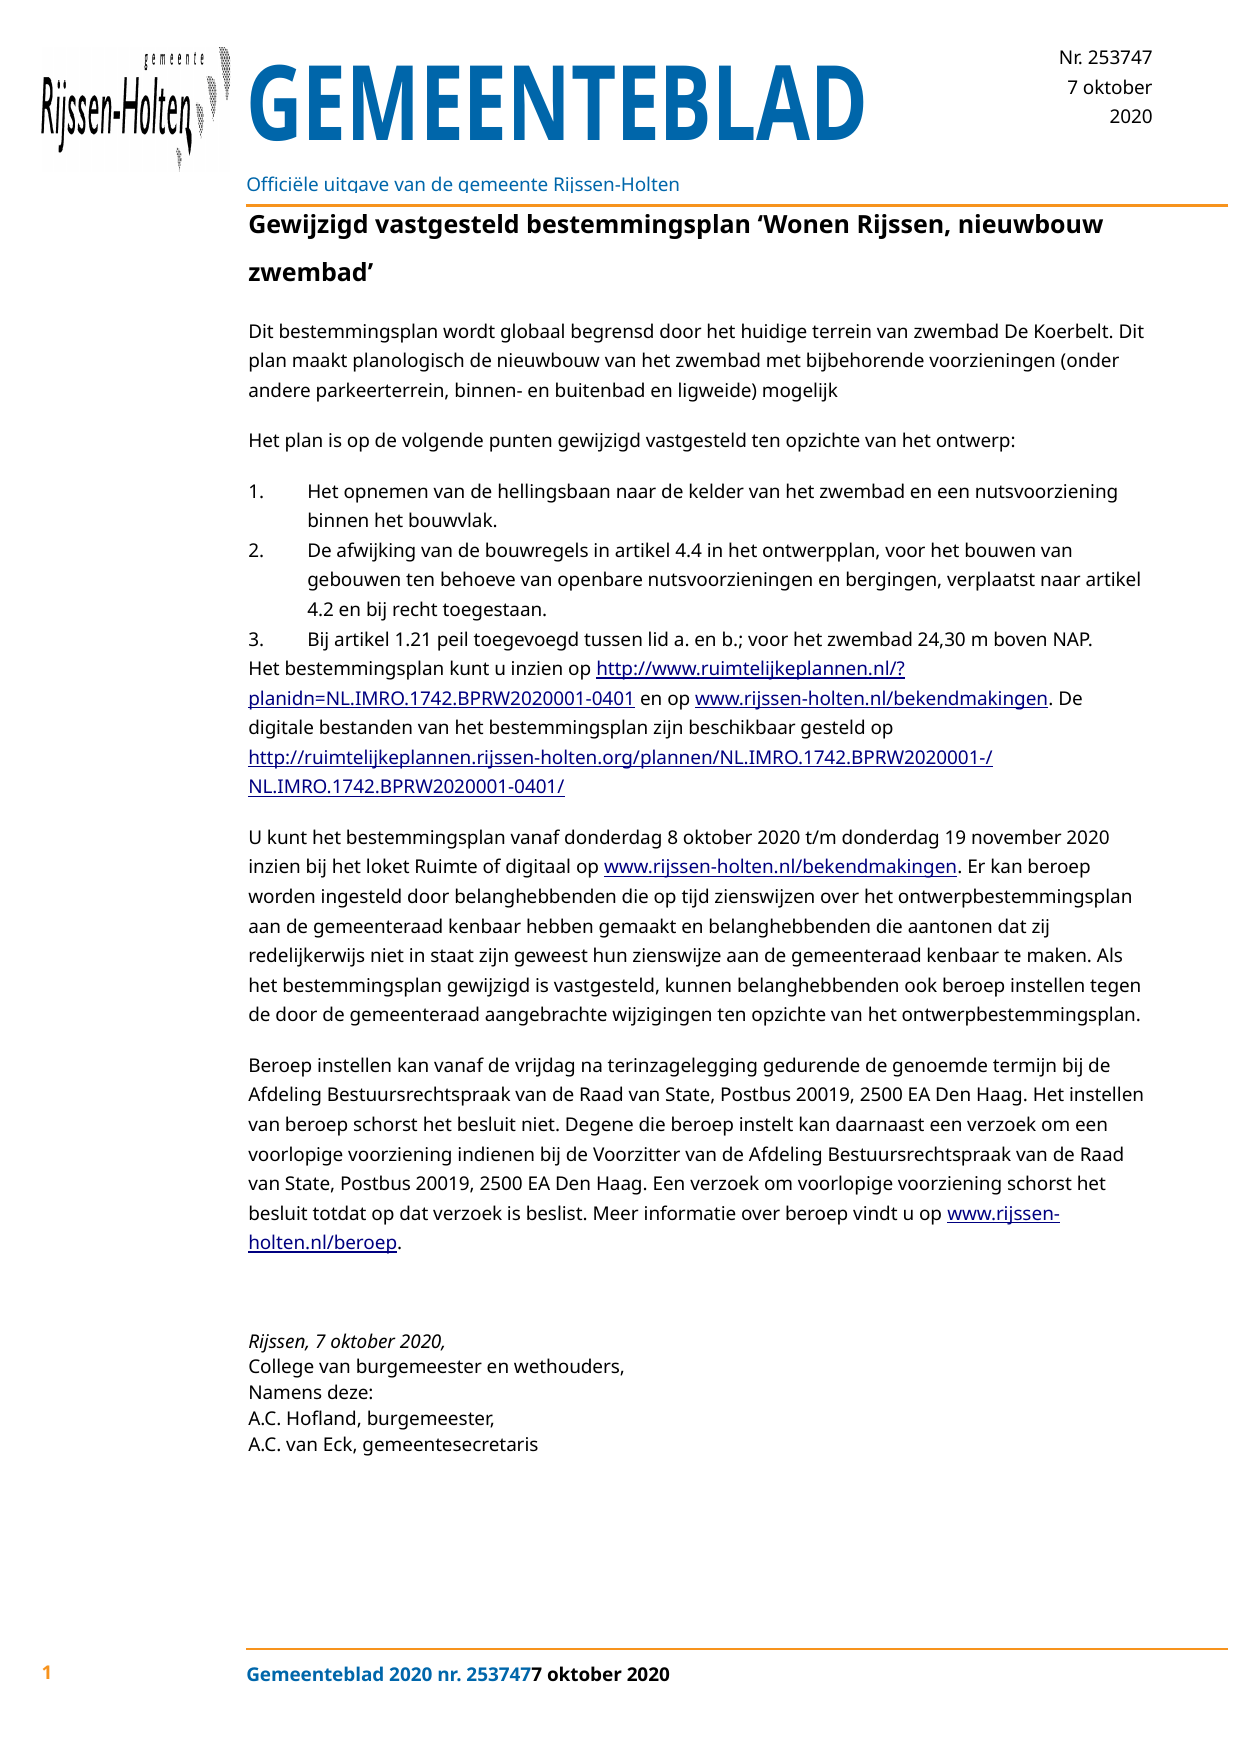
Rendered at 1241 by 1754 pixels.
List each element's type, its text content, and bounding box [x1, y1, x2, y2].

text U kunt het bestemmingsplan vanaf donderdag 8 oktober 2020 t/m donderdag 19 november 2020 inzien bij het loket Ruimte of digitaal op www.rijssen-holten.nl/bekendmakingen. Er kan beroep worden ingesteld door belanghebbenden die op tijd zienswijzen over het ontwerpbestemmingsplan aan de gemeenteraad kenbaar hebben gemaakt en belanghebbenden die aantonen dat zij redelijkerwijs niet in staat zijn geweest hun zienswijze aan de gemeenteraad kenbaar te maken. Als het bestemmingsplan gewijzigd is vastgesteld, kunnen belanghebbenden ook beroep instellen tegen de door de gemeenteraad aangebrachte wijzigingen ten opzichte van het ontwerpbestemmingsplan. [248, 824, 1152, 1027]
text College van burgemeester en wethouders, [248, 1353, 1152, 1379]
list De afwijking van de bouwregels in artikel 4.4 in het ontwerpplan, voor het bouwen van gebouwen ten behoeve van openbare nutsvoorzieningen en bergingen, verplaatst naar artikel 4.2 en bij recht toegestaan. [248, 537, 1152, 622]
text Gewijzigd vastgesteld bestemmingsplan ‘Wonen Rijssen, nieuwbouw zwembad’ [248, 207, 1152, 288]
text Namens deze: [248, 1379, 1152, 1405]
text Beroep instellen kan vanaf de vrijdag na terinzagelegging gedurende de genoemde termijn bij de Afdeling Bestuursrechtspraak van de Raad van State, Postbus 20019, 2500 EA Den Haag. Het instellen van beroep schorst het besluit niet. Degene die beroep instelt kan daarnaast een verzoek om een voorlopige voorziening indienen bij de Voorzitter van de Afdeling Bestuursrechtspraak van de Raad van State, Postbus 20019, 2500 EA Den Haag. Een verzoek om voorlopige voorziening schorst het besluit totdat op dat verzoek is beslist. Meer informatie over beroep vindt u op www.rijssen-holten.nl/beroep. [248, 1052, 1152, 1255]
list Het opnemen van de hellingsbaan naar de kelder van het zwembad en een nutsvoorziening binnen het bouwvlak. [248, 478, 1152, 533]
text Dit bestemmingsplan wordt globaal begrensd door het huidige terrein van zwembad De Koerbelt. Dit plan maakt planologisch de nieuwbouw van het zwembad met bijbehorende voorzieningen (onder andere parkeerterrein, binnen- en buitenbad en ligweide) mogelijk [248, 318, 1152, 403]
text A.C. Hofland, burgemeester, [248, 1405, 1152, 1431]
text Het bestemmingsplan kunt u inzien op http://www.ruimtelijkeplannen.nl/?planidn=NL.IMRO.1742.BPRW2020001-0401 en op www.rijssen-holten.nl/bekendmakingen. De digitale bestanden van het bestemmingsplan zijn beschikbaar gesteld op http://ruimtelijkeplannen.rijssen-holten.org/plannen/NL.IMRO.1742.BPRW2020001-/NL.IMRO.1742.BPRW2020001-0401/ [248, 655, 1152, 799]
picture [41, 47, 231, 172]
list Bij artikel 1.21 peil toegevoegd tussen lid a. en b.; voor het zwembad 24,30 m boven NAP. [248, 626, 1152, 652]
text A.C. van Eck, gemeentesecretaris [248, 1431, 1152, 1456]
text Rijssen, 7 oktober 2020, [248, 1328, 1152, 1353]
text Het plan is op de volgende punten gewijzigd vastgesteld ten opzichte van het ontwerp: [248, 427, 1152, 453]
